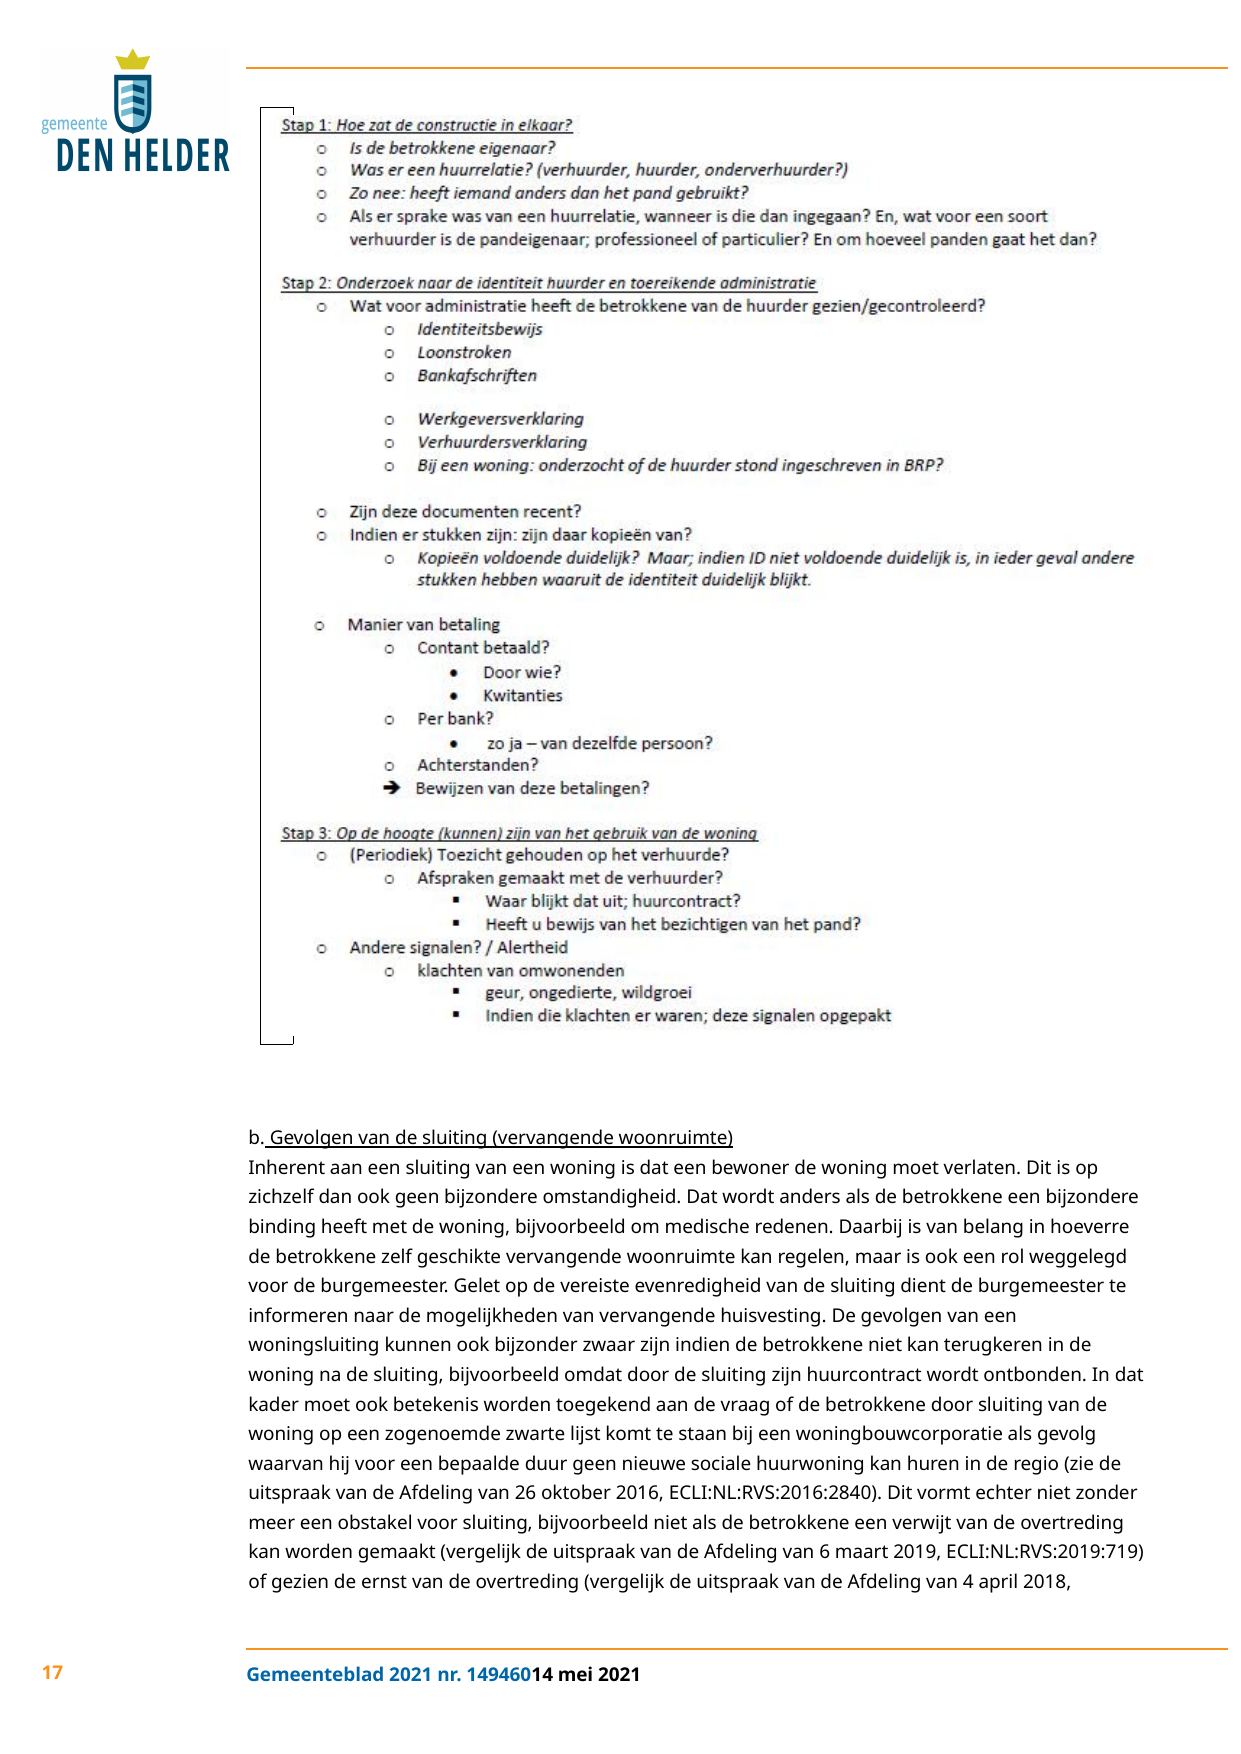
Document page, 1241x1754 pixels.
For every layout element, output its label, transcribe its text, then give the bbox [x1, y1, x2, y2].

picture [41, 47, 231, 172]
picture [182, 144, 187, 165]
picture [63, 144, 68, 165]
picture [268, 115, 1173, 1036]
picture [100, 154, 106, 172]
picture [220, 160, 224, 172]
text Inherent aan een sluiting van een woning is dat een bewoner de woning moet verlaten. Dit is op zichzelf dan ook geen bijzondere omstandigheid. Dat wordt anders als de betrokkene een bijzondere binding heeft met de woning, bijvoorbeeld om medische redenen. Daarbij is van belang in hoeverre de betrokkene zelf geschikte vervangende woonruimte kan regelen, maar is ook een rol weggelegd voor de burgemeester. Gelet op de vereiste evenredigheid van de sluiting dient de burgemeester te informeren naar de mogelijkheden van vervangende huisvesting. De gevolgen van een woningsluiting kunnen ook bijzonder zwaar zijn indien de betrokkene niet kan terugkeren in de woning na de sluiting, bijvoorbeeld omdat door de sluiting zijn huurcontract wordt ontbonden. In dat kader moet ook betekenis worden toegekend aan de vraag of de betrokkene door sluiting van de woning op een zogenoemde zwarte lijst komt te staan bij een woningbouwcorporatie als gevolg waarvan hij voor een bepaalde duur geen nieuwe sociale huurwoning kan huren in de regio (zie de uitspraak van de Afdeling van 26 oktober 2016, ECLI:NL:RVS:2016:2840). Dit vormt echter niet zonder meer een obstakel voor sluiting, bijvoorbeeld niet als de betrokkene een verwijt van de overtreding kan worden gemaakt (vergelijk de uitspraak van de Afdeling van 6 maart 2019, ECLI:NL:RVS:2019:719) of gezien de ernst van de overtreding (vergelijk de uitspraak van de Afdeling van 4 april 2018, [248, 1154, 1152, 1594]
picture [130, 157, 135, 172]
text b. Gevolgen van de sluiting (vervangende woonruimte) [248, 1124, 1152, 1150]
